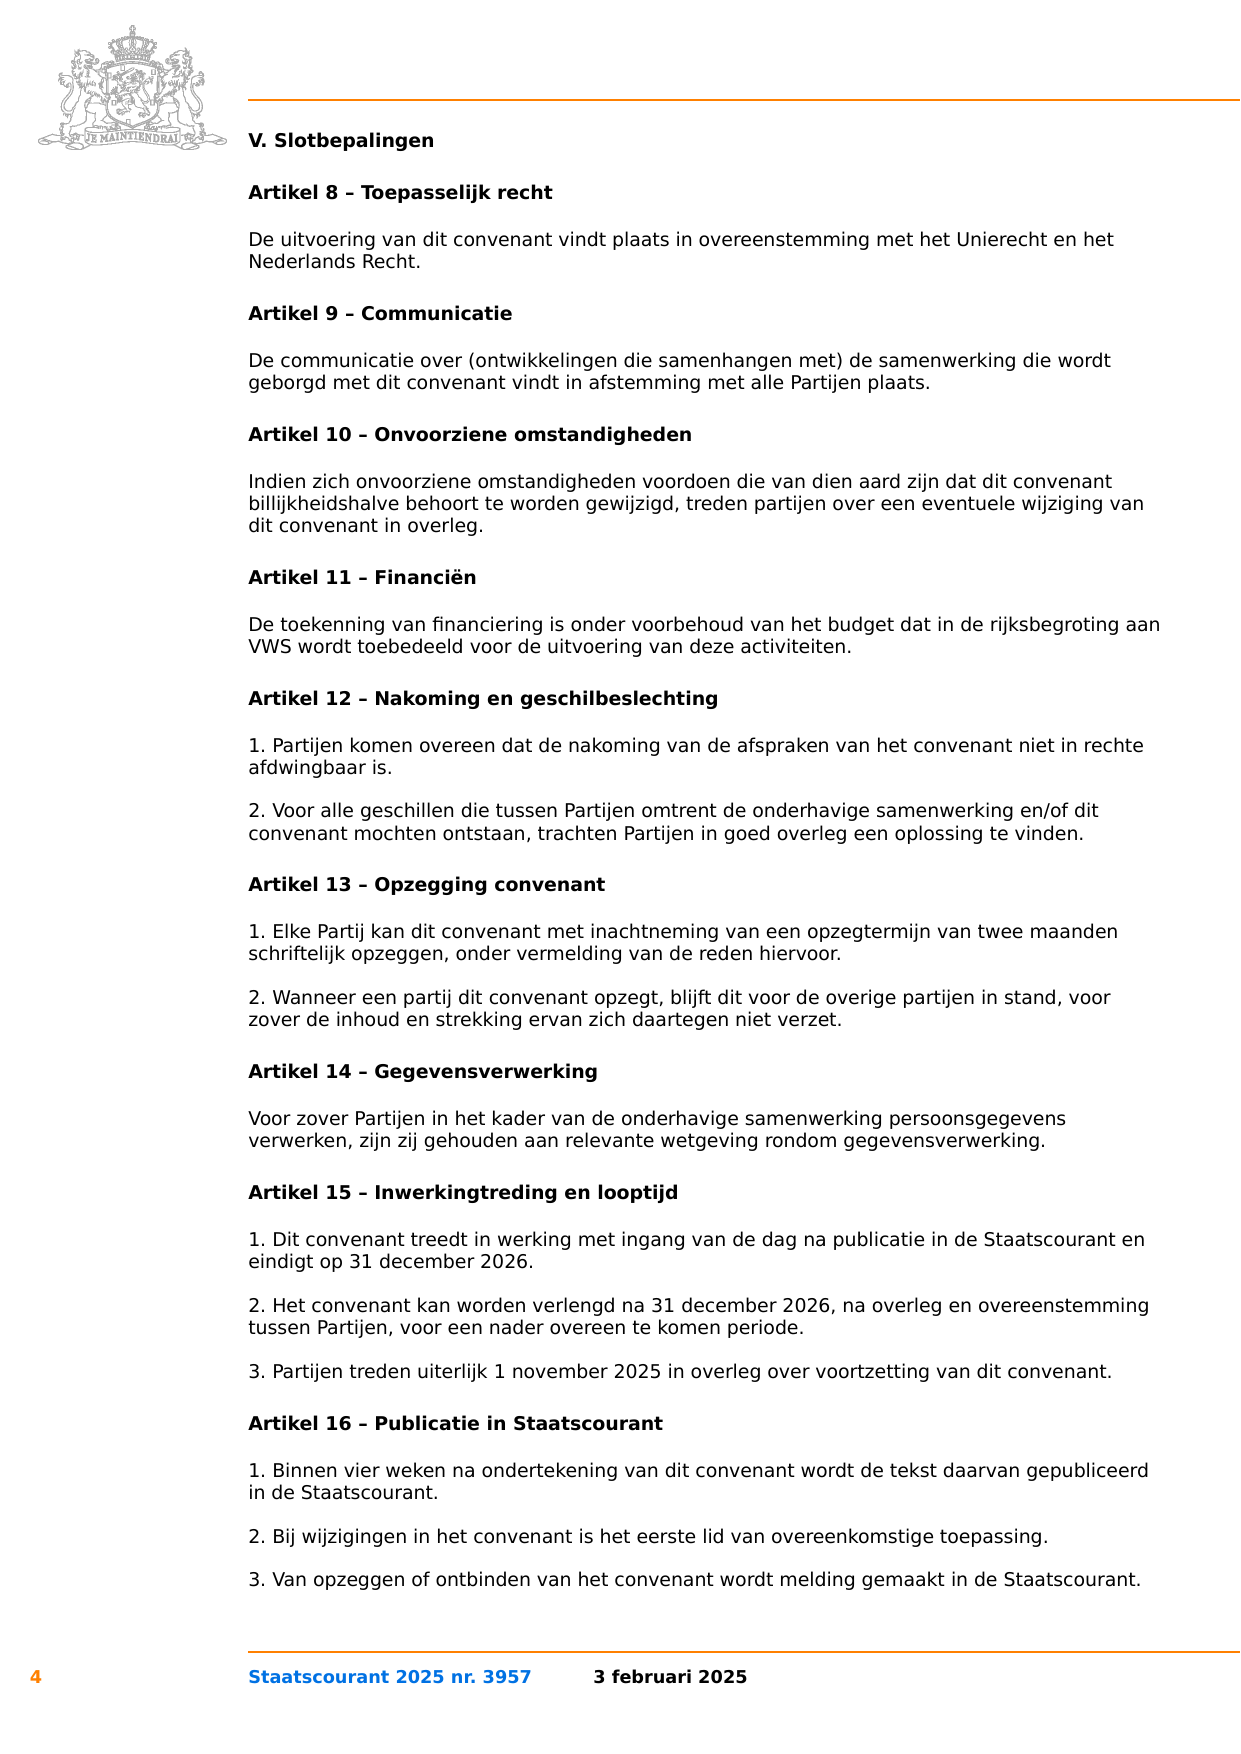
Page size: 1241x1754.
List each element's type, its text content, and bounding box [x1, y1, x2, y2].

text 2. Het convenant kan worden verlengd na 31 december 2026, na overleg en overeenstemming tussen Partijen, voor een nader overeen te komen periode. [248, 1295, 1163, 1339]
text 1. Elke Partij kan dit convenant met inachtneming van een opzegtermijn van twee maanden schriftelijk opzeggen, onder vermelding van de reden hiervoor. [248, 921, 1163, 965]
text 2. Voor alle geschillen die tussen Partijen omtrent de onderhavige samenwerking en/of dit convenant mochten ontstaan, trachten Partijen in goed overleg een oplossing te vinden. [248, 800, 1163, 844]
text Voor zover Partijen in het kader van de onderhavige samenwerking persoonsgegevens verwerken, zijn zij gehouden aan relevante wetgeving rondom gegevensverwerking. [248, 1108, 1163, 1152]
subtitle Artikel 9 – Communicatie [248, 303, 1163, 325]
text 1. Partijen komen overeen dat de nakoming van de afspraken van het convenant niet in rechte afdwingbaar is. [248, 734, 1163, 778]
picture [38, 25, 227, 150]
subtitle Artikel 11 – Financiën [248, 567, 1163, 589]
text 2. Wanneer een partij dit convenant opzegt, blijft dit voor de overige partijen in stand, voor zover de inhoud en strekking ervan zich daartegen niet verzet. [248, 987, 1163, 1031]
text 1. Dit convenant treedt in werking met ingang van de dag na publicatie in de Staatscourant en eindigt op 31 december 2026. [248, 1229, 1163, 1273]
subtitle Artikel 14 – Gegevensverwerking [248, 1061, 1163, 1083]
text Indien zich onvoorziene omstandigheden voordoen die van dien aard zijn dat dit convenant billijkheidshalve behoort te worden gewijzigd, treden partijen over een eventuele wijziging van dit convenant in overleg. [248, 471, 1163, 537]
subtitle Artikel 10 – Onvoorziene omstandigheden [248, 424, 1163, 446]
subtitle Artikel 8 – Toepasselijk recht [248, 182, 1163, 204]
text 2. Bij wijzigingen in het convenant is het eerste lid van overeenkomstige toepassing. [248, 1526, 1163, 1547]
subtitle Artikel 16 – Publicatie in Staatscourant [248, 1413, 1163, 1435]
subtitle Artikel 15 – Inwerkingtreding en looptijd [248, 1182, 1163, 1204]
text 3. Van opzeggen of ontbinden van het convenant wordt melding gemaakt in de Staatscourant. [248, 1569, 1163, 1591]
subtitle Artikel 12 – Nakoming en geschilbeslechting [248, 688, 1163, 709]
text De communicatie over (ontwikkelingen die samenhangen met) de samenwerking die wordt geborgd met dit convenant vindt in afstemming met alle Partijen plaats. [248, 350, 1163, 394]
text De uitvoering van dit convenant vindt plaats in overeenstemming met het Unierecht en het Nederlands Recht. [248, 229, 1163, 273]
subtitle Artikel 13 – Opzegging convenant [248, 874, 1163, 896]
text De toekenning van financiering is onder voorbehoud van het budget dat in de rijksbegroting aan VWS wordt toebedeeld voor de uitvoering van deze activiteiten. [248, 614, 1163, 658]
text 3. Partijen treden uiterlijk 1 november 2025 in overleg over voortzetting van dit convenant. [248, 1361, 1163, 1383]
text 1. Binnen vier weken na ondertekening van dit convenant wordt de tekst daarvan gepubliceerd in de Staatscourant. [248, 1460, 1163, 1504]
subtitle V. Slotbepalingen [248, 130, 1163, 152]
